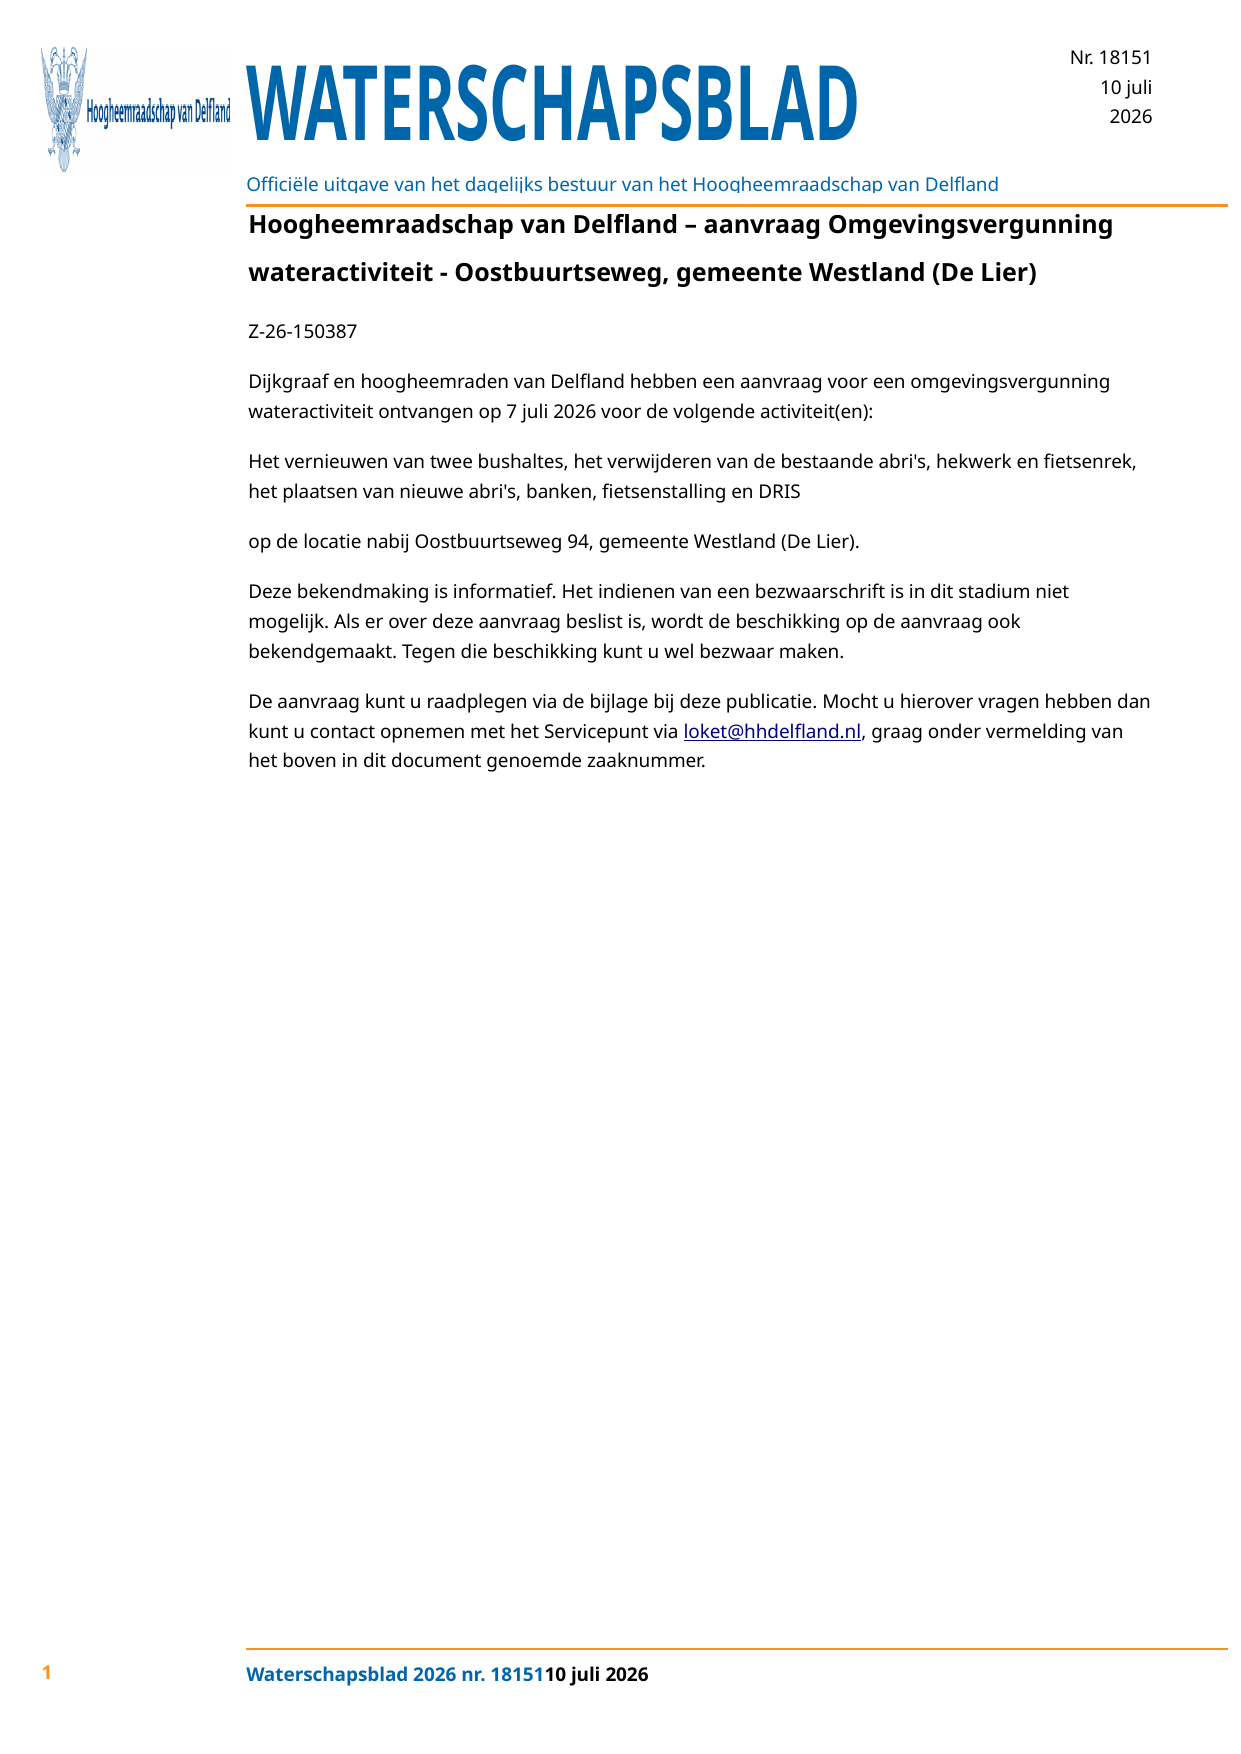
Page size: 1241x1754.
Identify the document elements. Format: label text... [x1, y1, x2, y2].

text Dijkgraaf en hoogheemraden van Delfland hebben een aanvraag voor een omgevingsvergunning wateractiviteit ontvangen op 7 juli 2026 voor de volgende activiteit(en): [248, 368, 1152, 424]
text op de locatie nabij Oostbuurtseweg 94, gemeente Westland (De Lier). [248, 528, 1152, 554]
text Hoogheemraadschap van Delfland – aanvraag Omgevingsvergunning wateractiviteit - Oostbuurtseweg, gemeente Westland (De Lier) [248, 207, 1152, 288]
text Het vernieuwen van twee bushaltes, het verwijderen van de bestaande abri's, hekwerk en fietsenrek, het plaatsen van nieuwe abri's, banken, fietsenstalling en DRIS [248, 448, 1152, 504]
picture [41, 47, 231, 172]
text Z-26-150387 [248, 318, 1152, 344]
text De aanvraag kunt u raadplegen via de bijlage bij deze publicatie. Mocht u hierover vragen hebben dan kunt u contact opnemen met het Servicepunt via loket@hhdelfland.nl, graag onder vermelding van het boven in dit document genoemde zaaknummer. [248, 688, 1152, 773]
text Deze bekendmaking is informatief. Het indienen van een bezwaarschrift is in dit stadium niet mogelijk. Als er over deze aanvraag beslist is, wordt de beschikking op de aanvraag ook bekendgemaakt. Tegen die beschikking kunt u wel bezwaar maken. [248, 579, 1152, 664]
